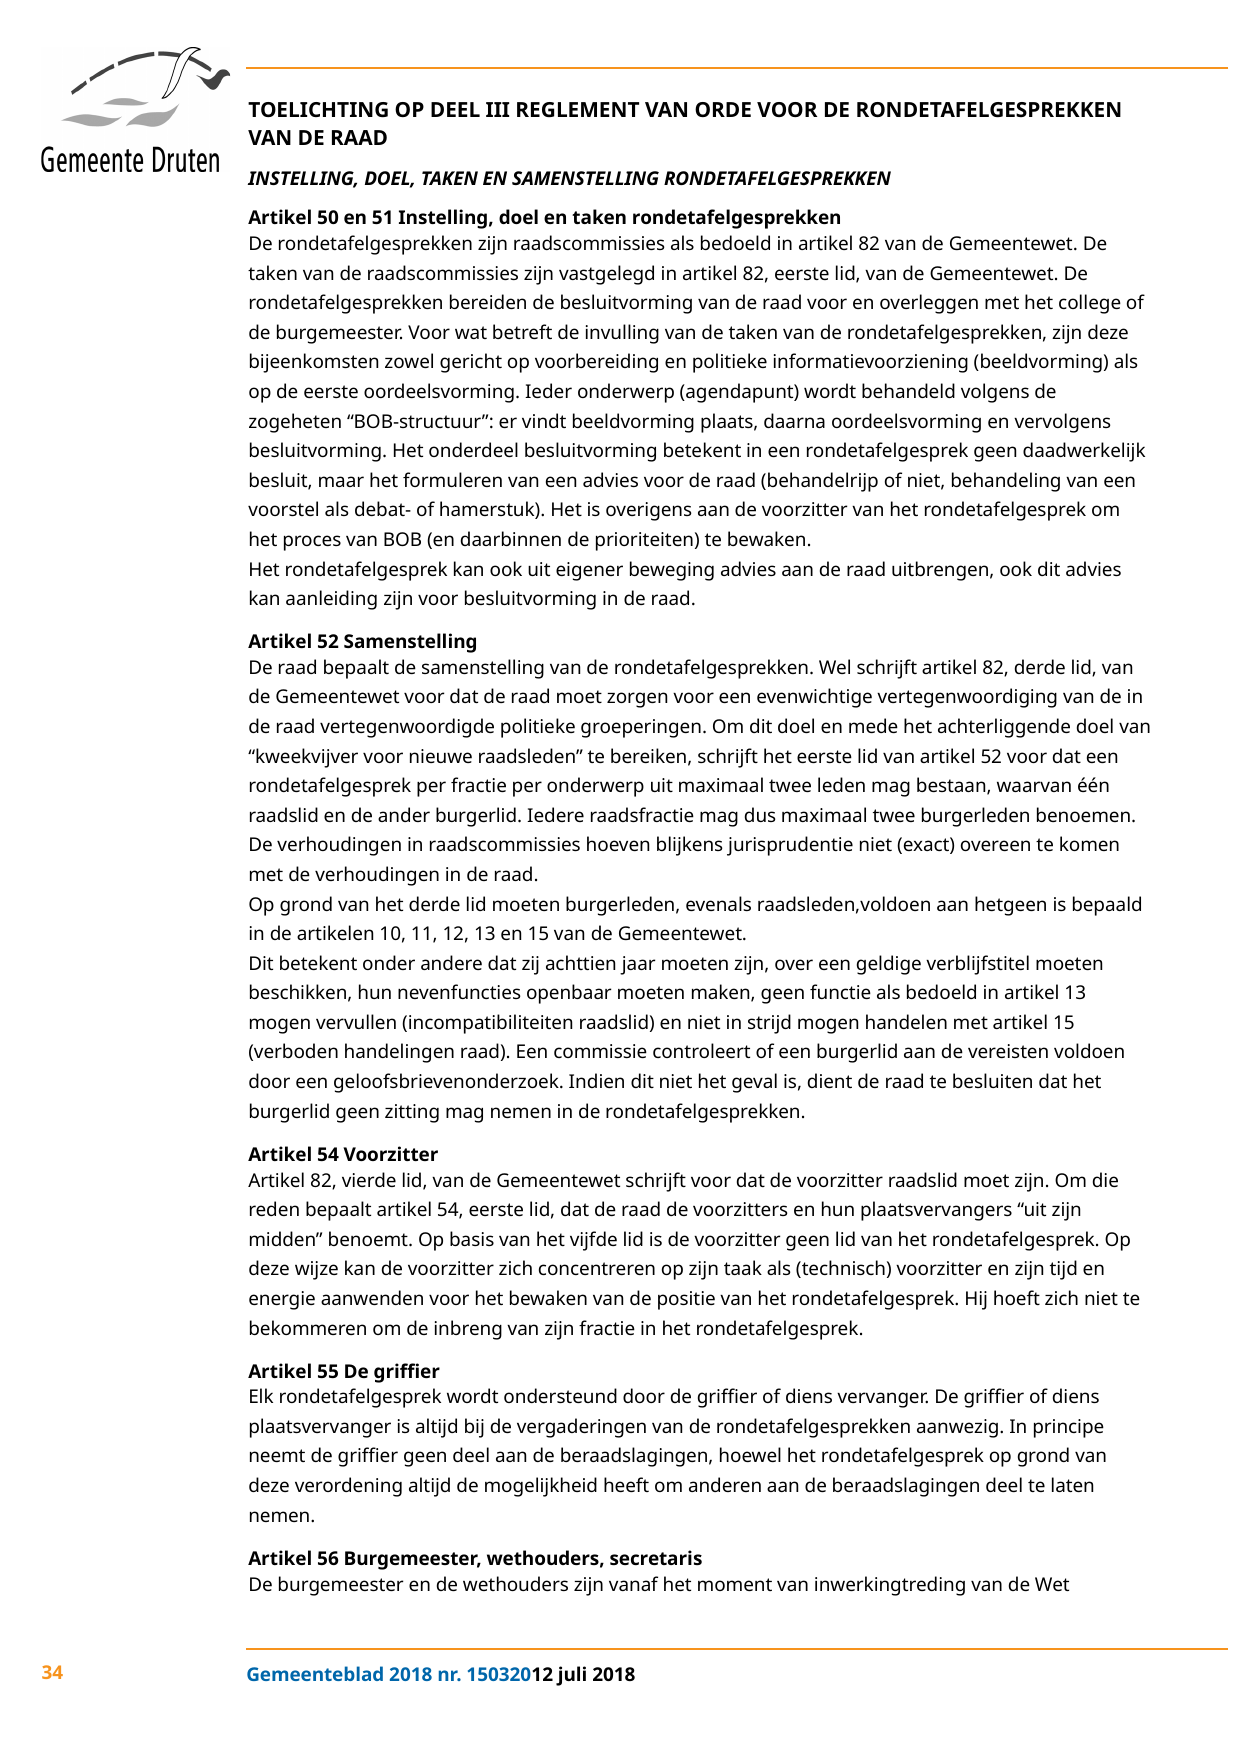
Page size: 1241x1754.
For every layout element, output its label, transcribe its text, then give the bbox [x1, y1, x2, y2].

text INSTELLING, DOEL, TAKEN EN SAMENSTELLING RONDETAFELGESPREKKEN [248, 165, 1152, 191]
text Dit betekent onder andere dat zij achttien jaar moeten zijn, over een geldige verblijfstitel moeten beschikken, hun nevenfuncties openbaar moeten maken, geen functie als bedoeld in artikel 13 mogen vervullen (incompatibiliteiten raadslid) en niet in strijd mogen handelen met artikel 15 (verboden handelingen raad). Een commissie controleert of een burgerlid aan de vereisten voldoen door een geloofsbrievenonderzoek. Indien dit niet het geval is, dient de raad te besluiten dat het burgerlid geen zitting mag nemen in de rondetafelgesprekken. [248, 950, 1152, 1124]
text Het rondetafelgesprek kan ook uit eigener beweging advies aan de raad uitbrengen, ook dit advies kan aanleiding zijn voor besluitvorming in de raad. [248, 556, 1152, 611]
text De burgemeester en de wethouders zijn vanaf het moment van inwerkingtreding van de Wet [248, 1571, 1152, 1596]
text Artikel 82, vierde lid, van de Gemeentewet schrijft voor dat de voorzitter raadslid moet zijn. Om die reden bepaalt artikel 54, eerste lid, dat de raad de voorzitters en hun plaatsvervangers “uit zijn midden” benoemt. Op basis van het vijfde lid is de voorzitter geen lid van het rondetafelgesprek. Op deze wijze kan de voorzitter zich concentreren op zijn taak als (technisch) voorzitter en zijn tijd en energie aanwenden voor het bewaken van de positie van het rondetafelgesprek. Hij hoeft zich niet te bekommeren om de inbreng van zijn fractie in het rondetafelgesprek. [248, 1167, 1152, 1340]
text Artikel 52 Samenstelling [248, 628, 1152, 654]
text Elk rondetafelgesprek wordt ondersteund door de griffier of diens vervanger. De griffier of diens plaatsvervanger is altijd bij de vergaderingen van de rondetafelgesprekken aanwezig. In principe neemt de griffier geen deel aan de beraadslagingen, hoewel het rondetafelgesprek op grond van deze verordening altijd de mogelijkheid heeft om anderen aan de beraadslagingen deel te laten nemen. [248, 1383, 1152, 1528]
text TOELICHTING OP DEEL III REGLEMENT VAN ORDE VOOR DE RONDETAFELGESPREKKEN VAN DE RAAD [248, 95, 1152, 152]
text Artikel 50 en 51 Instelling, doel en taken rondetafelgesprekken [248, 204, 1152, 230]
text Op grond van het derde lid moeten burgerleden, evenals raadsleden,voldoen aan hetgeen is bepaald in de artikelen 10, 11, 12, 13 en 15 van de Gemeentewet. [248, 891, 1152, 946]
text Artikel 56 Burgemeester, wethouders, secretaris [248, 1545, 1152, 1571]
text Artikel 54 Voorzitter [248, 1141, 1152, 1167]
text De raad bepaalt de samenstelling van de rondetafelgesprekken. Wel schrijft artikel 82, derde lid, van de Gemeentewet voor dat de raad moet zorgen voor een evenwichtige vertegenwoordiging van de in de raad vertegenwoordigde politieke groeperingen. Om dit doel en mede het achterliggende doel van “kweekvijver voor nieuwe raadsleden” te bereiken, schrijft het eerste lid van artikel 52 voor dat een rondetafelgesprek per fractie per onderwerp uit maximaal twee leden mag bestaan, waarvan één raadslid en de ander burgerlid. Iedere raadsfractie mag dus maximaal twee burgerleden benoemen. De verhoudingen in raadscommissies hoeven blijkens jurisprudentie niet (exact) overeen te komen met de verhoudingen in de raad. [248, 654, 1152, 887]
picture [41, 47, 231, 172]
text De rondetafelgesprekken zijn raadscommissies als bedoeld in artikel 82 van de Gemeentewet. De taken van de raadscommissies zijn vastgelegd in artikel 82, eerste lid, van de Gemeentewet. De rondetafelgesprekken bereiden de besluitvorming van de raad voor en overleggen met het college of de burgemeester. Voor wat betreft de invulling van de taken van de rondetafelgesprekken, zijn deze bijeenkomsten zowel gericht op voorbereiding en politieke informatievoorziening (beeldvorming) als op de eerste oordeelsvorming. Ieder onderwerp (agendapunt) wordt behandeld volgens de zogeheten “BOB-structuur”: er vindt beeldvorming plaats, daarna oordeelsvorming en vervolgens besluitvorming. Het onderdeel besluitvorming betekent in een rondetafelgesprek geen daadwerkelijk besluit, maar het formuleren van een advies voor de raad (behandelrijp of niet, behandeling van een voorstel als debat- of hamerstuk). Het is overigens aan de voorzitter van het rondetafelgesprek om het proces van BOB (en daarbinnen de prioriteiten) te bewaken. [248, 230, 1152, 552]
text Artikel 55 De griffier [248, 1358, 1152, 1383]
